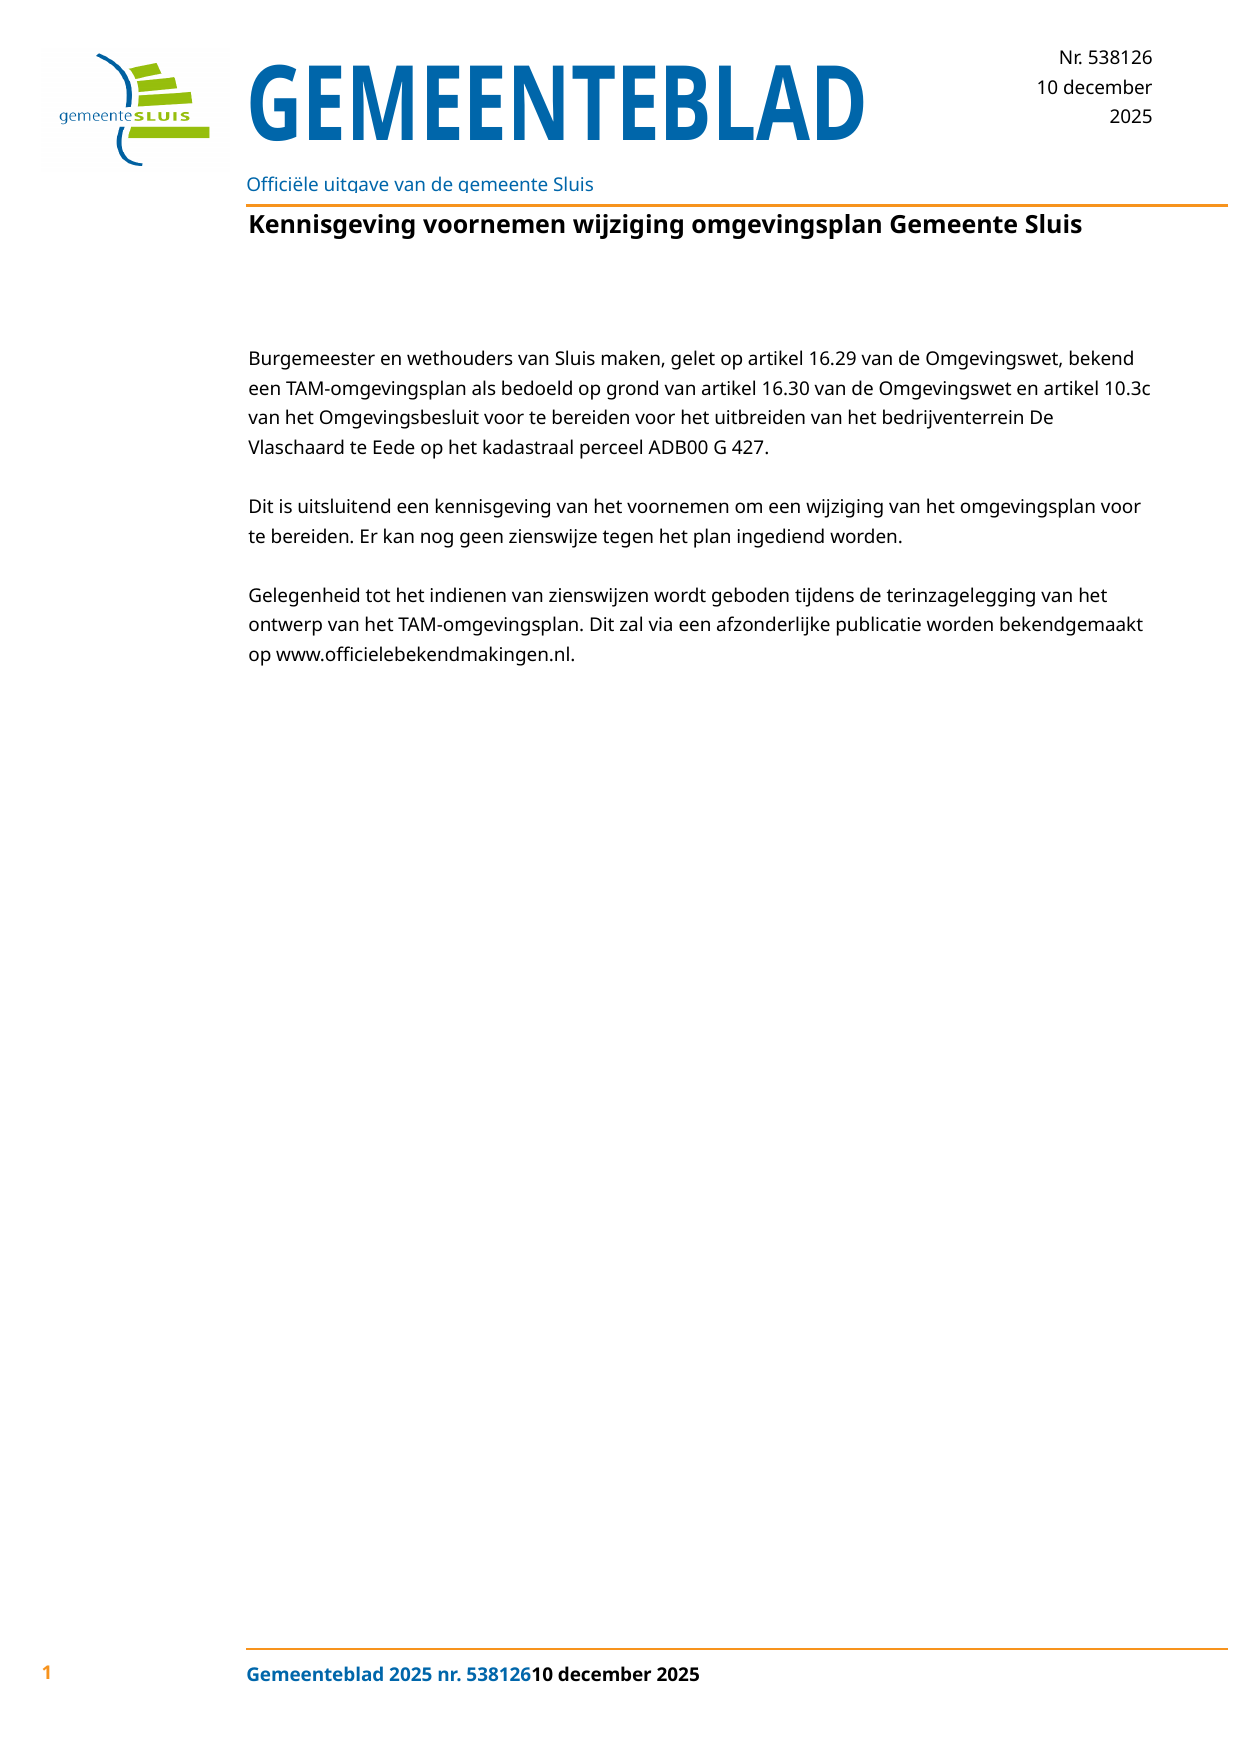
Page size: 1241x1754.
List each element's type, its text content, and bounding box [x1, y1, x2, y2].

text Burgemeester en wethouders van Sluis maken, gelet op artikel 16.29 van de Omgevingswet, bekend een TAM-omgevingsplan als bedoeld op grond van artikel 16.30 van de Omgevingswet en artikel 10.3c van het Omgevingsbesluit voor te bereiden voor het uitbreiden van het bedrijventerrein De Vlaschaard te Eede op het kadastraal perceel ADB00 G 427. [248, 345, 1152, 460]
text Gelegenheid tot het indienen van zienswijzen wordt geboden tijdens de terinzagelegging van het ontwerp van het TAM-omgevingsplan. Dit zal via een afzonderlijke publicatie worden bekendgemaakt op www.officielebekendmakingen.nl. [248, 582, 1152, 667]
text Kennisgeving voornemen wijziging omgevingsplan Gemeente Sluis [248, 207, 1152, 241]
picture [41, 47, 231, 172]
text Dit is uitsluitend een kennisgeving van het voornemen om een wijziging van het omgevingsplan voor te bereiden. Er kan nog geen zienswijze tegen het plan ingediend worden. [248, 493, 1152, 548]
